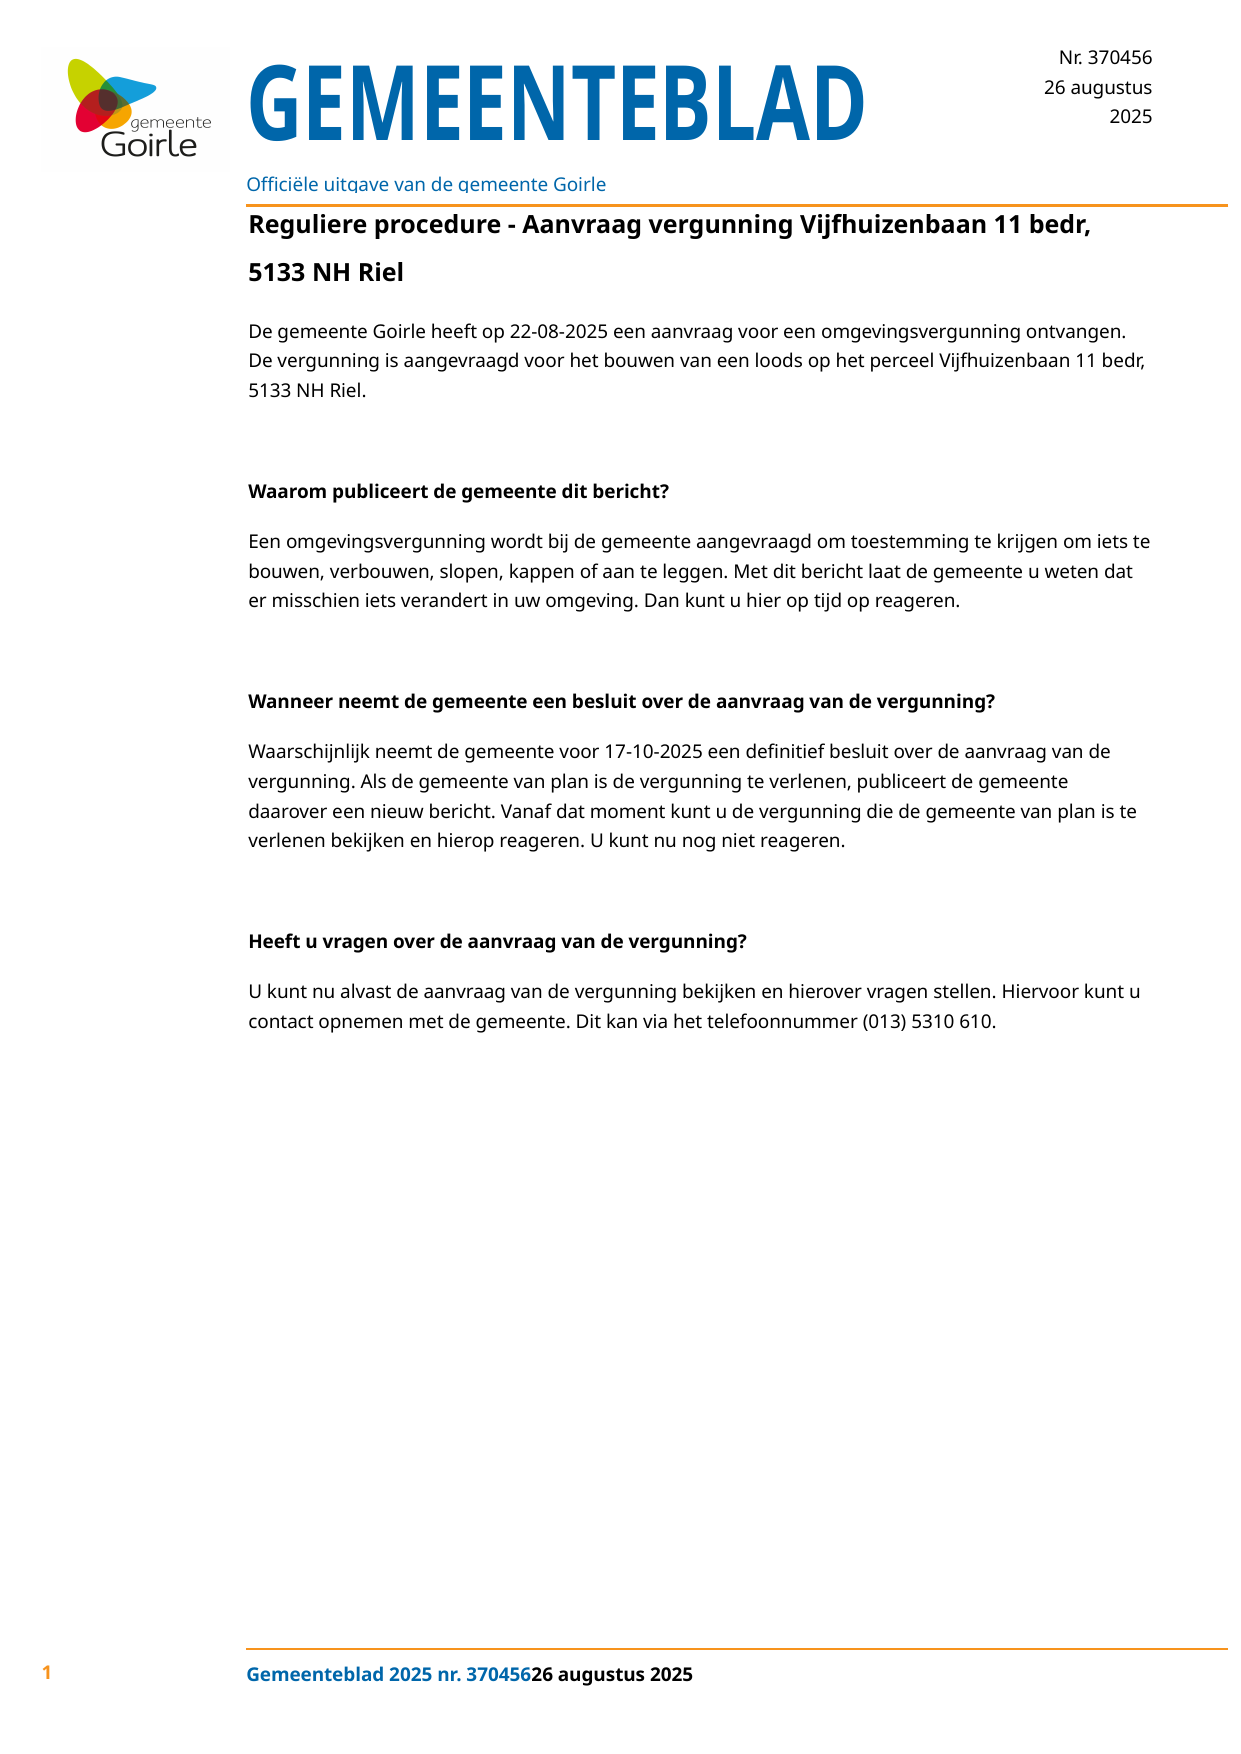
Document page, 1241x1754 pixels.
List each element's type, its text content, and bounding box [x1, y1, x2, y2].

text Heeft u vragen over de aanvraag van de vergunning? [248, 928, 1152, 954]
text Een omgevingsvergunning wordt bij de gemeente aangevraagd om toestemming te krijgen om iets te bouwen, verbouwen, slopen, kappen of aan te leggen. Met dit bericht laat de gemeente u weten dat er misschien iets verandert in uw omgeving. Dan kunt u hier op tijd op reageren. [248, 528, 1152, 613]
text Waarom publiceert de gemeente dit bericht? [248, 478, 1152, 504]
text Reguliere procedure - Aanvraag vergunning Vijfhuizenbaan 11 bedr, 5133 NH Riel [248, 207, 1152, 288]
text De gemeente Goirle heeft op 22-08-2025 een aanvraag voor een omgevingsvergunning ontvangen. De vergunning is aangevraagd voor het bouwen van een loods op het perceel Vijfhuizenbaan 11 bedr, 5133 NH Riel. [248, 318, 1152, 403]
text Waarschijnlijk neemt de gemeente voor 17-10-2025 een definitief besluit over de aanvraag van de vergunning. Als de gemeente van plan is de vergunning te verlenen, publiceert de gemeente daarover een nieuw bericht. Vanaf dat moment kunt u de vergunning die de gemeente van plan is te verlenen bekijken en hierop reageren. U kunt nu nog niet reageren. [248, 739, 1152, 853]
text Wanneer neemt de gemeente een besluit over de aanvraag van de vergunning? [248, 688, 1152, 714]
picture [41, 47, 231, 172]
text U kunt nu alvast de aanvraag van de vergunning bekijken en hierover vragen stellen. Hiervoor kunt u contact opnemen met de gemeente. Dit kan via het telefoonnummer (013) 5310 610. [248, 979, 1152, 1034]
